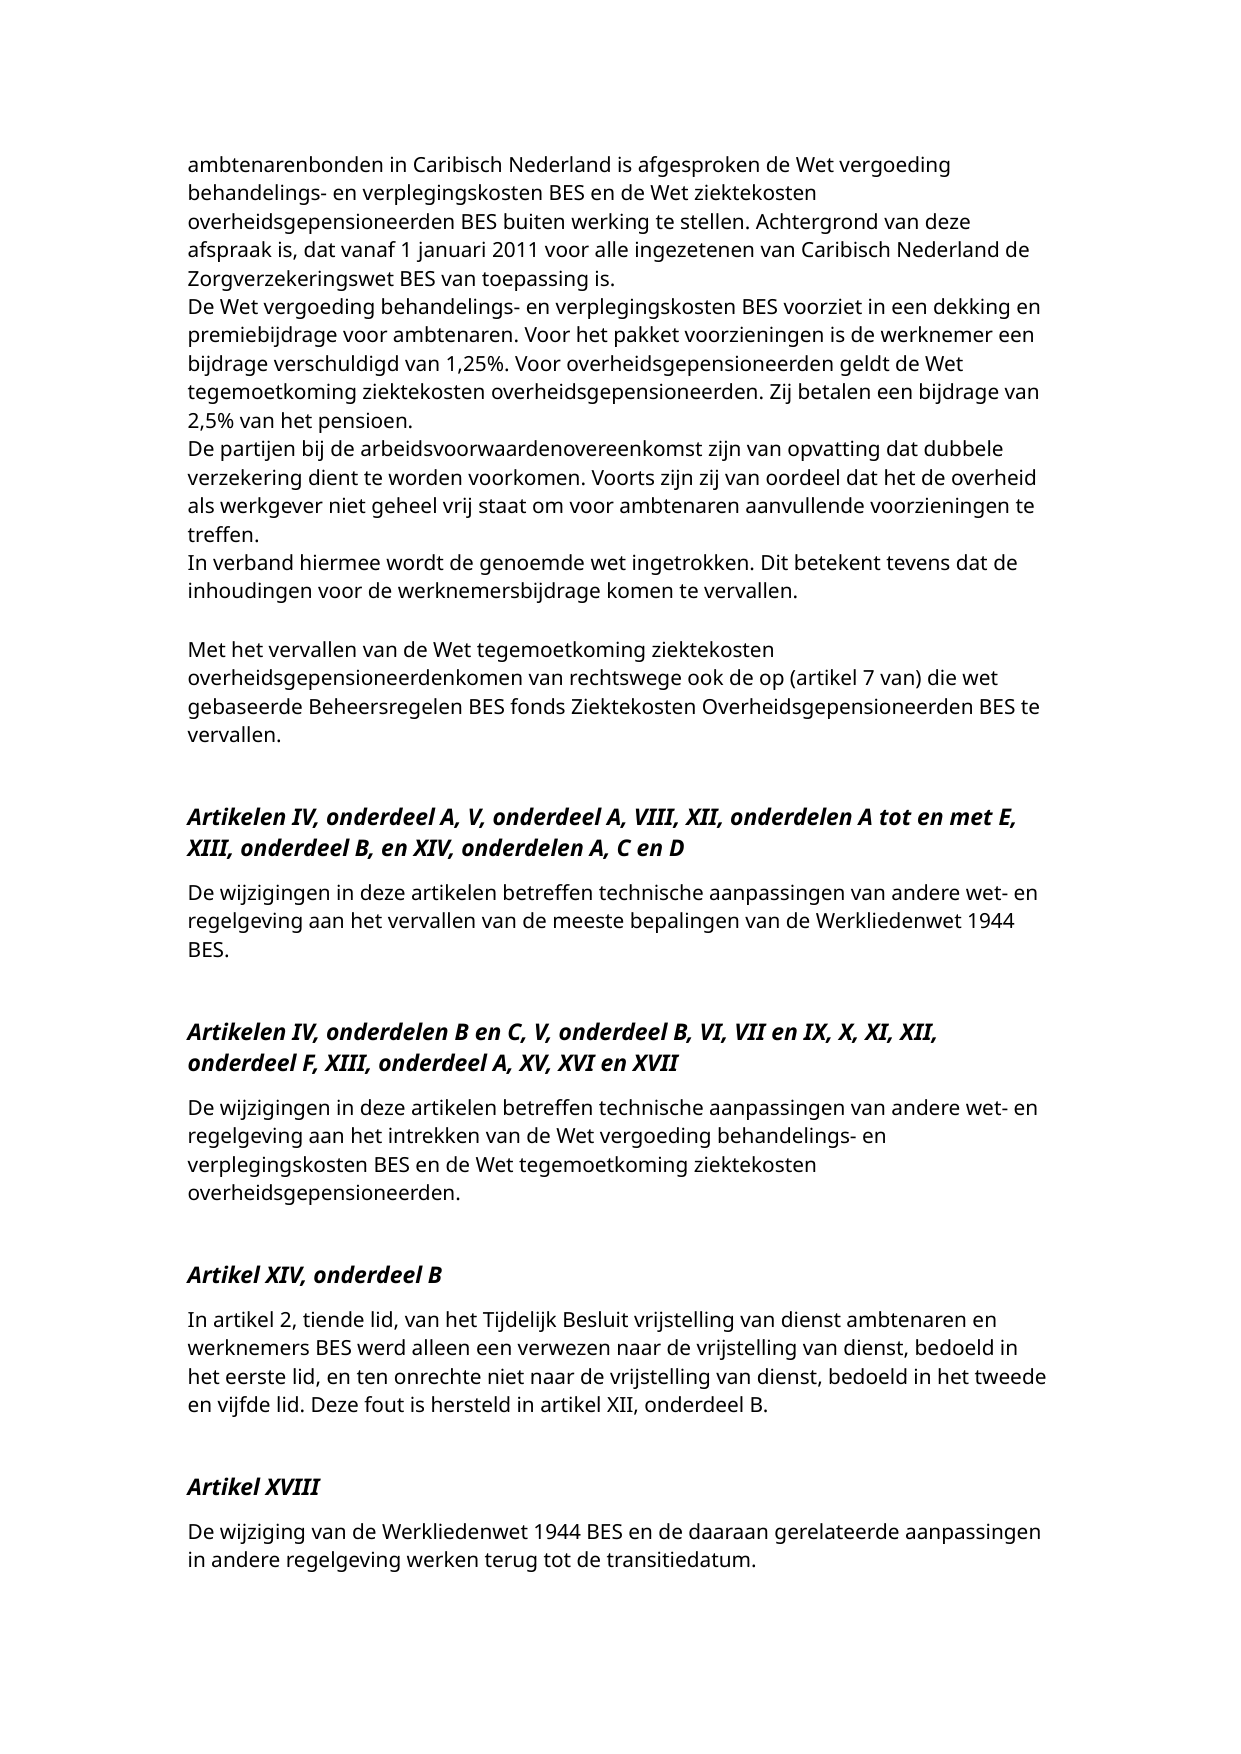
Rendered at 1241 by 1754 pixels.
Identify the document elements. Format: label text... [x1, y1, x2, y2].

subtitle Artikelen IV, onderdeel A, V, onderdeel A, VIII, XII, onderdelen A tot en met E, XIII, onderdeel B, en XIV, onderdelen A, C en D [187, 801, 1053, 863]
text De wijziging van de Werkliedenwet 1944 BES en de daaraan gerelateerde aanpassingen in andere regelgeving werken terug tot de transitiedatum. [187, 1517, 1053, 1574]
text De wijzigingen in deze artikelen betreffen technische aanpassingen van andere wet- en regelgeving aan het vervallen van de meeste bepalingen van de Werkliedenwet 1944 BES. [187, 878, 1053, 963]
subtitle Artikel XVIII [187, 1471, 1053, 1502]
text ambtenarenbonden in Caribisch Nederland is afgesproken de Wet vergoeding behandelings- en verplegingskosten BES en de Wet ziektekosten overheidsgepensioneerden BES buiten werking te stellen. Achtergrond van deze afspraak is, dat vanaf 1 januari 2011 voor alle ingezetenen van Caribisch Nederland de Zorgverzekeringswet BES van toepassing is. [187, 150, 1053, 292]
text De wijzigingen in deze artikelen betreffen technische aanpassingen van andere wet- en regelgeving aan het intrekken van de Wet vergoeding behandelings- en verplegingskosten BES en de Wet tegemoetkoming ziektekosten overheidsgepensioneerden. [187, 1093, 1053, 1207]
text In artikel 2, tiende lid, van het Tijdelijk Besluit vrijstelling van dienst ambtenaren en werknemers BES werd alleen een verwezen naar de vrijstelling van dienst, bedoeld in het eerste lid, en ten onrechte niet naar de vrijstelling van dienst, bedoeld in het tweede en vijfde lid. Deze fout is hersteld in artikel XII, onderdeel B. [187, 1305, 1053, 1419]
text De Wet vergoeding behandelings- en verplegingskosten BES voorziet in een dekking en premiebijdrage voor ambtenaren. Voor het pakket voorzieningen is de werknemer een bijdrage verschuldigd van 1,25%. Voor overheidsgepensioneerden geldt de Wet tegemoetkoming ziektekosten overheidsgepensioneerden. Zij betalen een bijdrage van 2,5% van het pensioen. [187, 292, 1053, 434]
text Met het vervallen van de Wet tegemoetkoming ziektekosten overheidsgepensioneerdenkomen van rechtswege ook de op (artikel 7 van) die wet gebaseerde Beheersregelen BES fonds Ziektekosten Overheidsgepensioneerden BES te vervallen. [187, 635, 1053, 749]
text De partijen bij de arbeidsvoorwaardenovereenkomst zijn van opvatting dat dubbele verzekering dient te worden voorkomen. Voorts zijn zij van oordeel dat het de overheid als werkgever niet geheel vrij staat om voor ambtenaren aanvullende voorzieningen te treffen. [187, 434, 1053, 548]
text In verband hiermee wordt de genoemde wet ingetrokken. Dit betekent tevens dat de inhoudingen voor de werknemersbijdrage komen te vervallen. [187, 548, 1053, 605]
subtitle Artikel XIV, onderdeel B [187, 1259, 1053, 1290]
subtitle Artikelen IV, onderdelen B en C, V, onderdeel B, VI, VII en IX, X, XI, XII, onderdeel F, XIII, onderdeel A, XV, XVI en XVII [187, 1016, 1053, 1078]
